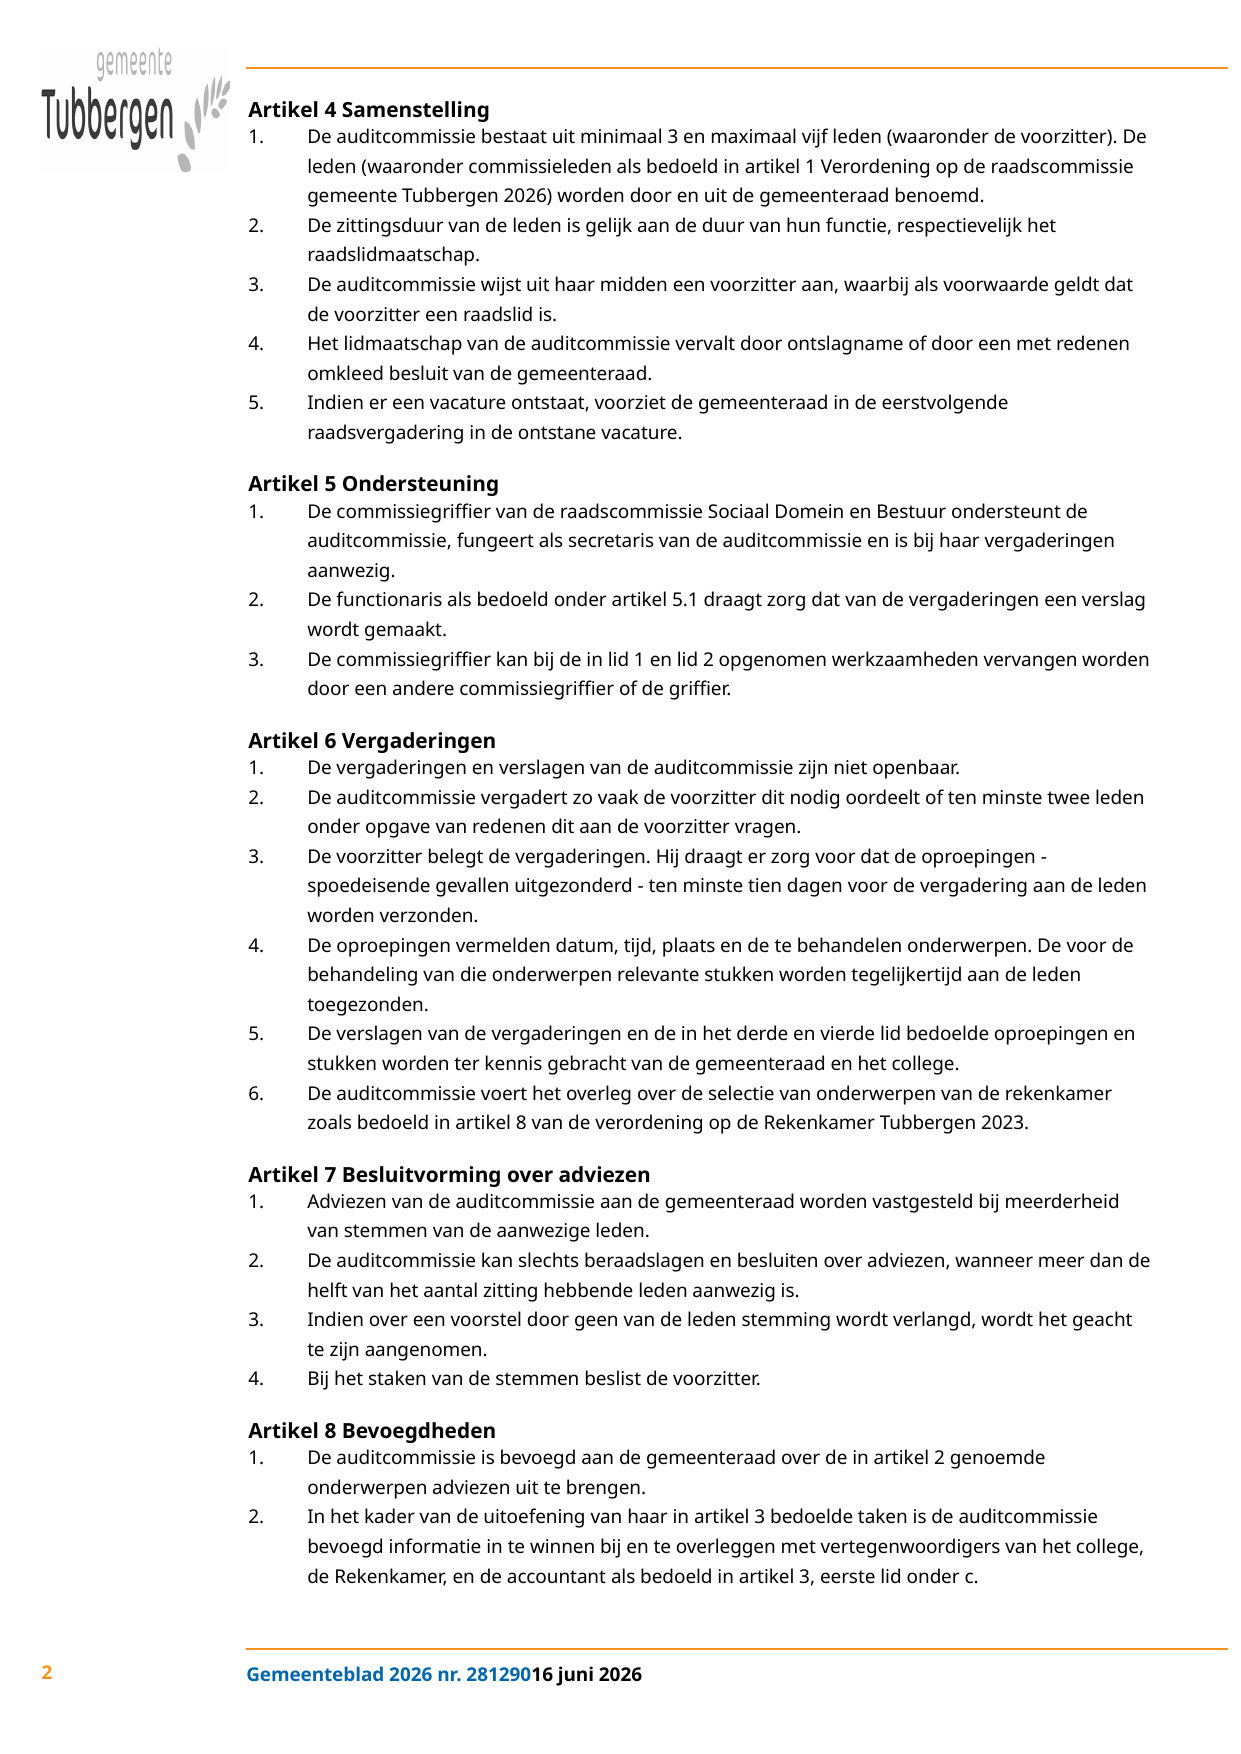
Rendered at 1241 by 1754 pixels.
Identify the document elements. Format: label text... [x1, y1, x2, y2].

list De auditcommissie wijst uit haar midden een voorzitter aan, waarbij als voorwaarde geldt dat de voorzitter een raadslid is. [248, 271, 1152, 326]
list De auditcommissie voert het overleg over de selectie van onderwerpen van de rekenkamer zoals bedoeld in artikel 8 van de verordening op de Rekenkamer Tubbergen 2023. [248, 1080, 1152, 1135]
list De verslagen van de vergaderingen en de in het derde en vierde lid bedoelde oproepingen en stukken worden ter kennis gebracht van de gemeenteraad en het college. [248, 1021, 1152, 1076]
list De zittingsduur van de leden is gelijk aan de duur van hun functie, respectievelijk het raadslidmaatschap. [248, 212, 1152, 267]
text Artikel 7 Besluitvorming over adviezen [248, 1160, 1152, 1188]
list Bij het staken van de stemmen beslist de voorzitter. [248, 1366, 1152, 1391]
list Adviezen van de auditcommissie aan de gemeenteraad worden vastgesteld bij meerderheid van stemmen van de aanwezige leden. [248, 1188, 1152, 1243]
list De commissiegriffier van de raadscommissie Sociaal Domein en Bestuur ondersteunt de auditcommissie, fungeert als secretaris van de auditcommissie en is bij haar vergaderingen aanwezig. [248, 498, 1152, 583]
list In het kader van de uitoefening van haar in artikel 3 bedoelde taken is de auditcommissie bevoegd informatie in te winnen bij en te overleggen met vertegenwoordigers van het college, de Rekenkamer, en de accountant als bedoeld in artikel 3, eerste lid onder c. [248, 1504, 1152, 1588]
picture [41, 47, 231, 172]
text Artikel 5 Ondersteuning [248, 469, 1152, 498]
list De voorzitter belegt de vergaderingen. Hij draagt er zorg voor dat de oproepingen - spoedeisende gevallen uitgezonderd - ten minste tien dagen voor de vergadering aan de leden worden verzonden. [248, 843, 1152, 928]
list De auditcommissie is bevoegd aan de gemeenteraad over de in artikel 2 genoemde onderwerpen adviezen uit te brengen. [248, 1444, 1152, 1500]
list De auditcommissie bestaat uit minimaal 3 en maximaal vijf leden (waaronder de voorzitter). De leden (waaronder commissieleden als bedoeld in artikel 1 Verordening op de raadscommissie gemeente Tubbergen 2026) worden door en uit de gemeenteraad benoemd. [248, 123, 1152, 208]
list Indien er een vacature ontstaat, voorziet de gemeenteraad in de eerstvolgende raadsvergadering in de ontstane vacature. [248, 389, 1152, 445]
list De functionaris als bedoeld onder artikel 5.1 draagt zorg dat van de vergaderingen een verslag wordt gemaakt. [248, 587, 1152, 642]
list De auditcommissie kan slechts beraadslagen en besluiten over adviezen, wanneer meer dan de helft van het aantal zitting hebbende leden aanwezig is. [248, 1247, 1152, 1303]
list De vergaderingen en verslagen van de auditcommissie zijn niet openbaar. [248, 754, 1152, 780]
list De oproepingen vermelden datum, tijd, plaats en de te behandelen onderwerpen. De voor de behandeling van die onderwerpen relevante stukken worden tegelijkertijd aan de leden toegezonden. [248, 932, 1152, 1017]
text Artikel 6 Vergaderingen [248, 726, 1152, 754]
list Het lidmaatschap van de auditcommissie vervalt door ontslagname of door een met redenen omkleed besluit van de gemeenteraad. [248, 330, 1152, 386]
text Artikel 8 Bevoegdheden [248, 1416, 1152, 1444]
list De auditcommissie vergadert zo vaak de voorzitter dit nodig oordeelt of ten minste twee leden onder opgave van redenen dit aan de voorzitter vragen. [248, 784, 1152, 839]
list Indien over een voorstel door geen van de leden stemming wordt verlangd, wordt het geacht te zijn aangenomen. [248, 1306, 1152, 1362]
text Artikel 4 Samenstelling [248, 95, 1152, 123]
list De commissiegriffier kan bij de in lid 1 en lid 2 opgenomen werkzaamheden vervangen worden door een andere commissiegriffier of de griffier. [248, 646, 1152, 701]
